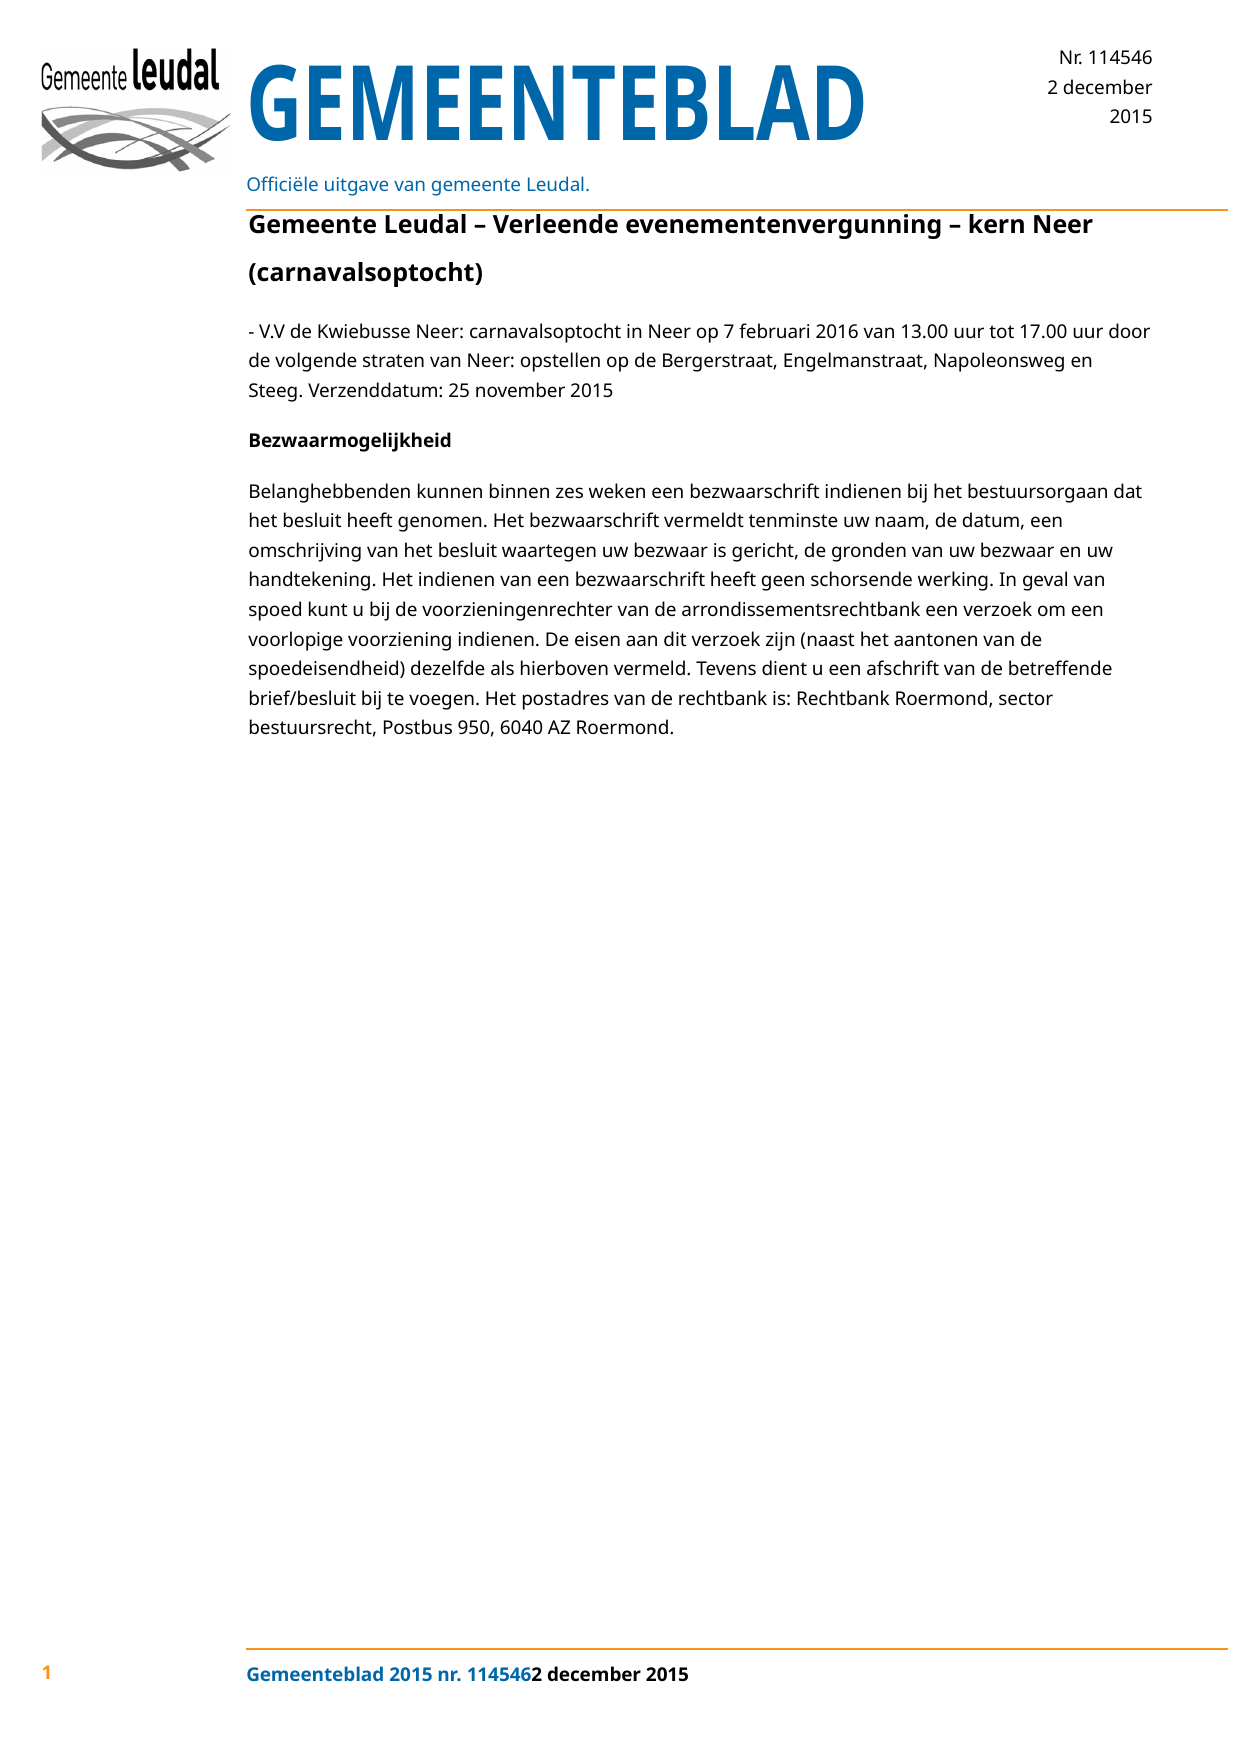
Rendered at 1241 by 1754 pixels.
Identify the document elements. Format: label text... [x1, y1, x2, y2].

text Belanghebbenden kunnen binnen zes weken een bezwaarschrift indienen bij het bestuursorgaan dat het besluit heeft genomen. Het bezwaarschrift vermeldt tenminste uw naam, de datum, een omschrijving van het besluit waartegen uw bezwaar is gericht, de gronden van uw bezwaar en uw handtekening. Het indienen van een bezwaarschrift heeft geen schorsende werking. In geval van spoed kunt u bij de voorzieningenrechter van de arrondissementsrechtbank een verzoek om een voorlopige voorziening indienen. De eisen aan dit verzoek zijn (naast het aantonen van de spoedeisendheid) dezelfde als hierboven vermeld. Tevens dient u een afschrift van de betreffende brief/besluit bij te voegen. Het postadres van de rechtbank is: Rechtbank Roermond, sector bestuursrecht, Postbus 950, 6040 AZ Roermond. [248, 478, 1152, 740]
text - V.V de Kwiebusse Neer: carnavalsoptocht in Neer op 7 februari 2016 van 13.00 uur tot 17.00 uur door de volgende straten van Neer: opstellen op de Bergerstraat, Engelmanstraat, Napoleonsweg en Steeg. Verzenddatum: 25 november 2015 [248, 318, 1152, 403]
text Bezwaarmogelijkheid [248, 427, 1152, 453]
text Gemeente Leudal – Verleende evenementenvergunning – kern Neer (carnavalsoptocht) [248, 211, 1152, 288]
picture [41, 47, 231, 172]
